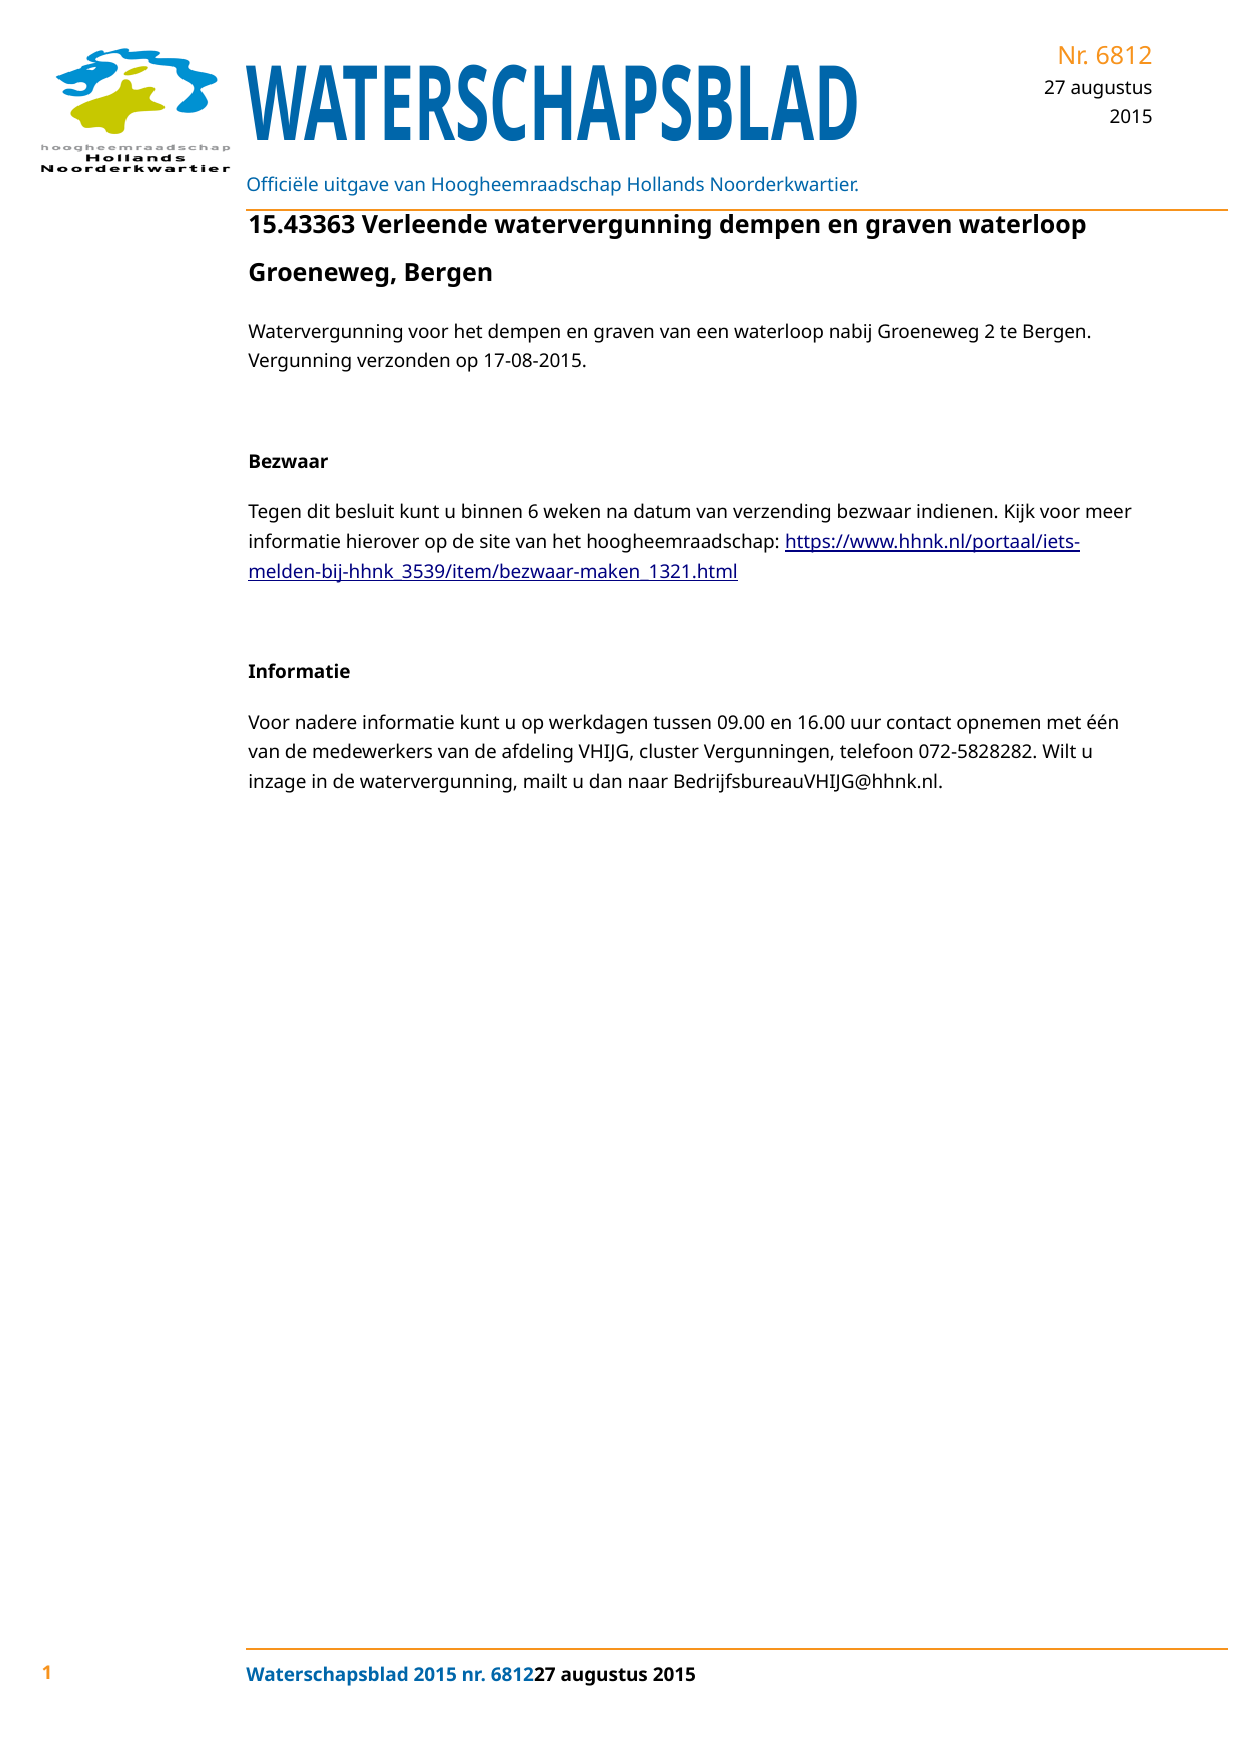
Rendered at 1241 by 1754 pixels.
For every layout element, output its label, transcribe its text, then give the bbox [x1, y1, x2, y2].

picture [41, 47, 231, 172]
text Bezwaar [248, 448, 1152, 474]
text Tegen dit besluit kunt u binnen 6 weken na datum van verzending bezwaar indienen. Kijk voor meer informatie hierover op de site van het hoogheemraadschap: https://www.hhnk.nl/portaal/iets-melden-bij-hhnk_3539/item/bezwaar-maken_1321.html [248, 499, 1152, 584]
text Informatie [248, 659, 1152, 684]
text Voor nadere informatie kunt u op werkdagen tussen 09.00 en 16.00 uur contact opnemen met één van de medewerkers van de afdeling VHIJG, cluster Vergunningen, telefoon 072-5828282. Wilt u inzage in de watervergunning, mailt u dan naar BedrijfsbureauVHIJG@hhnk.nl. [248, 709, 1152, 794]
text 15.43363 Verleende watervergunning dempen en graven waterloop Groeneweg, Bergen [248, 211, 1152, 288]
text Watervergunning voor het dempen en graven van een waterloop nabij Groeneweg 2 te Bergen. Vergunning verzonden op 17-08-2015. [248, 318, 1152, 373]
